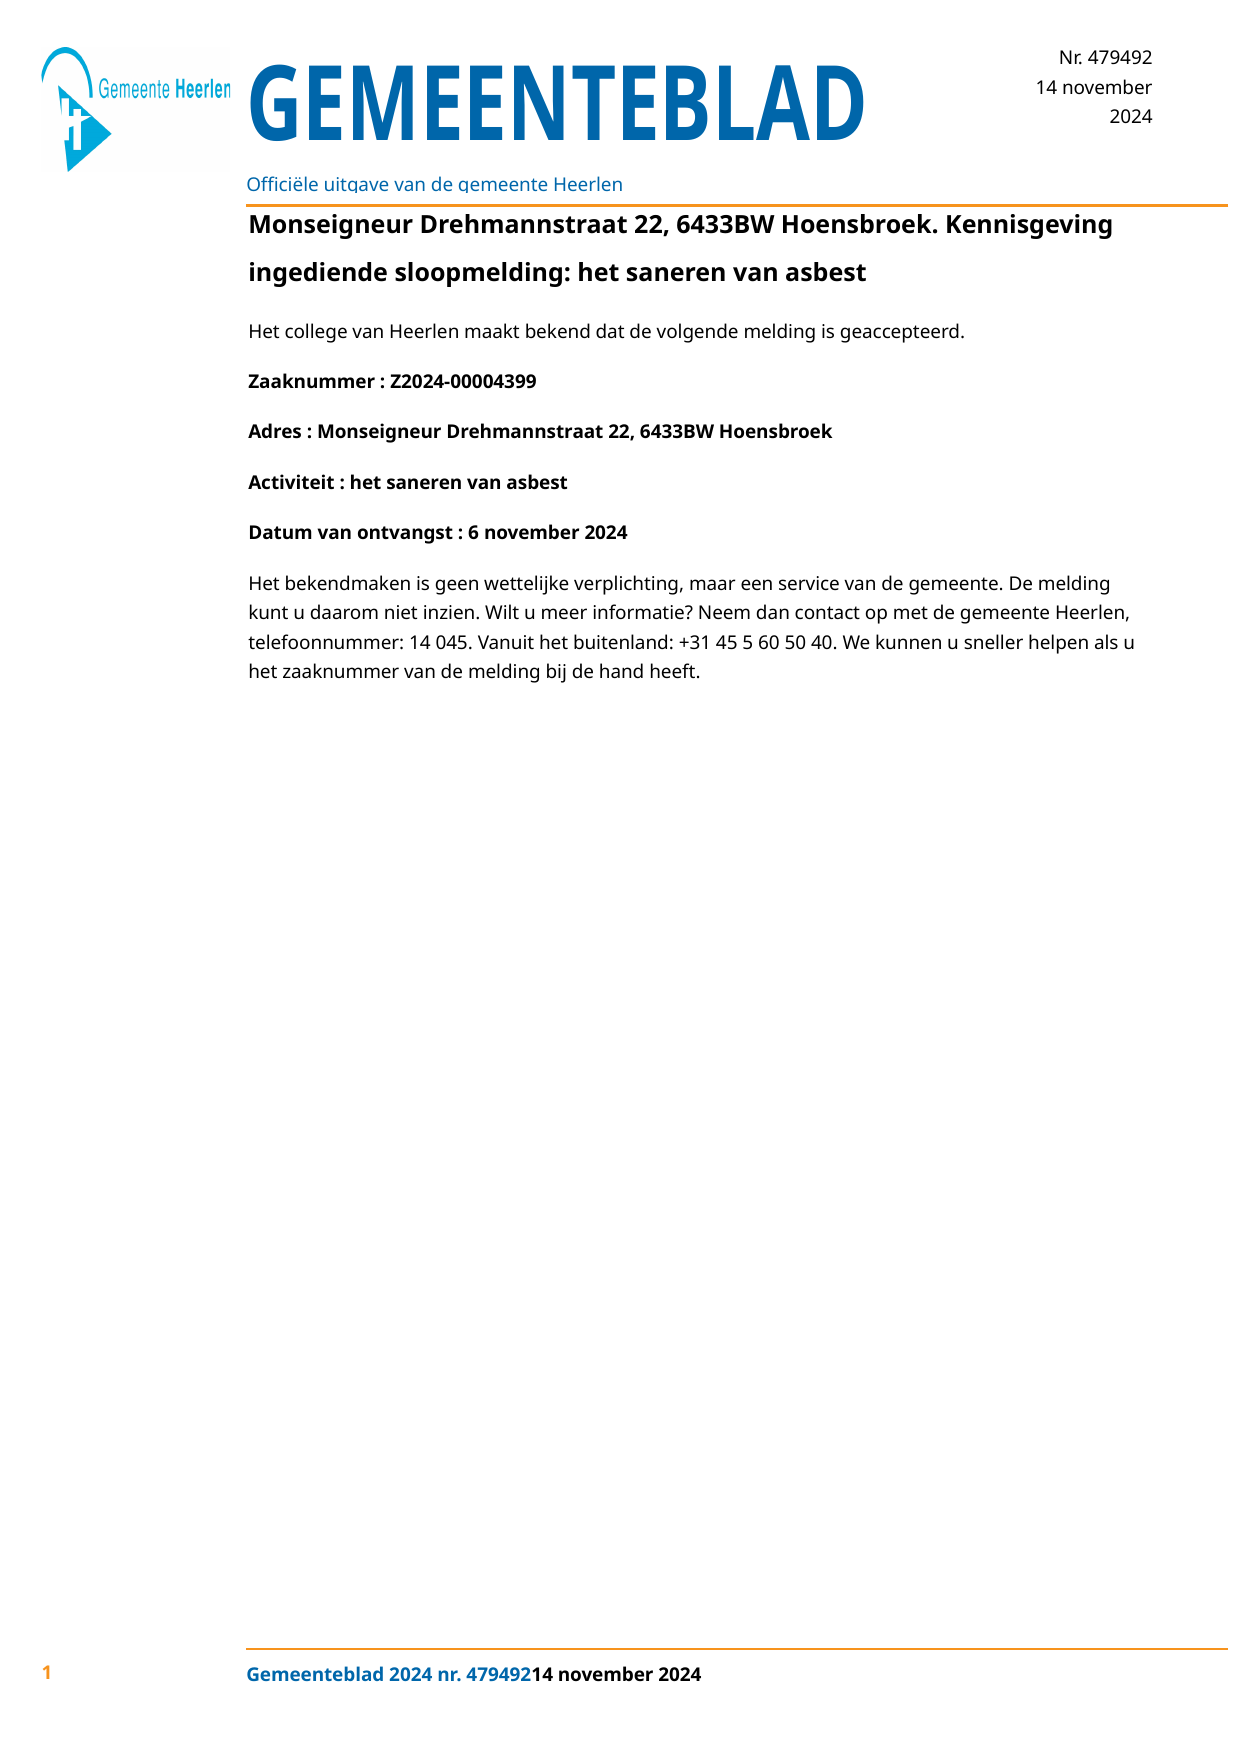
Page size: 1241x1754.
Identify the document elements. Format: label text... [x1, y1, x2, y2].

text Het college van Heerlen maakt bekend dat de volgende melding is geaccepteerd. [248, 318, 1152, 344]
text Monseigneur Drehmannstraat 22, 6433BW Hoensbroek. Kennisgeving ingediende sloopmelding: het saneren van asbest [248, 207, 1152, 288]
text Het bekendmaken is geen wettelijke verplichting, maar een service van de gemeente. De melding kunt u daarom niet inzien. Wilt u meer informatie? Neem dan contact op met de gemeente Heerlen, telefoonnummer: 14 045. Vanuit het buitenland: +31 45 5 60 50 40. We kunnen u sneller helpen als u het zaaknummer van de melding bij de hand heeft. [248, 570, 1152, 684]
text Adres : Monseigneur Drehmannstraat 22, 6433BW Hoensbroek [248, 419, 1152, 444]
picture [41, 47, 59, 70]
picture [41, 47, 231, 172]
text Activiteit : het saneren van asbest [248, 469, 1152, 495]
text Zaaknummer : Z2024-00004399 [248, 368, 1152, 394]
text Datum van ontvangst : 6 november 2024 [248, 519, 1152, 545]
